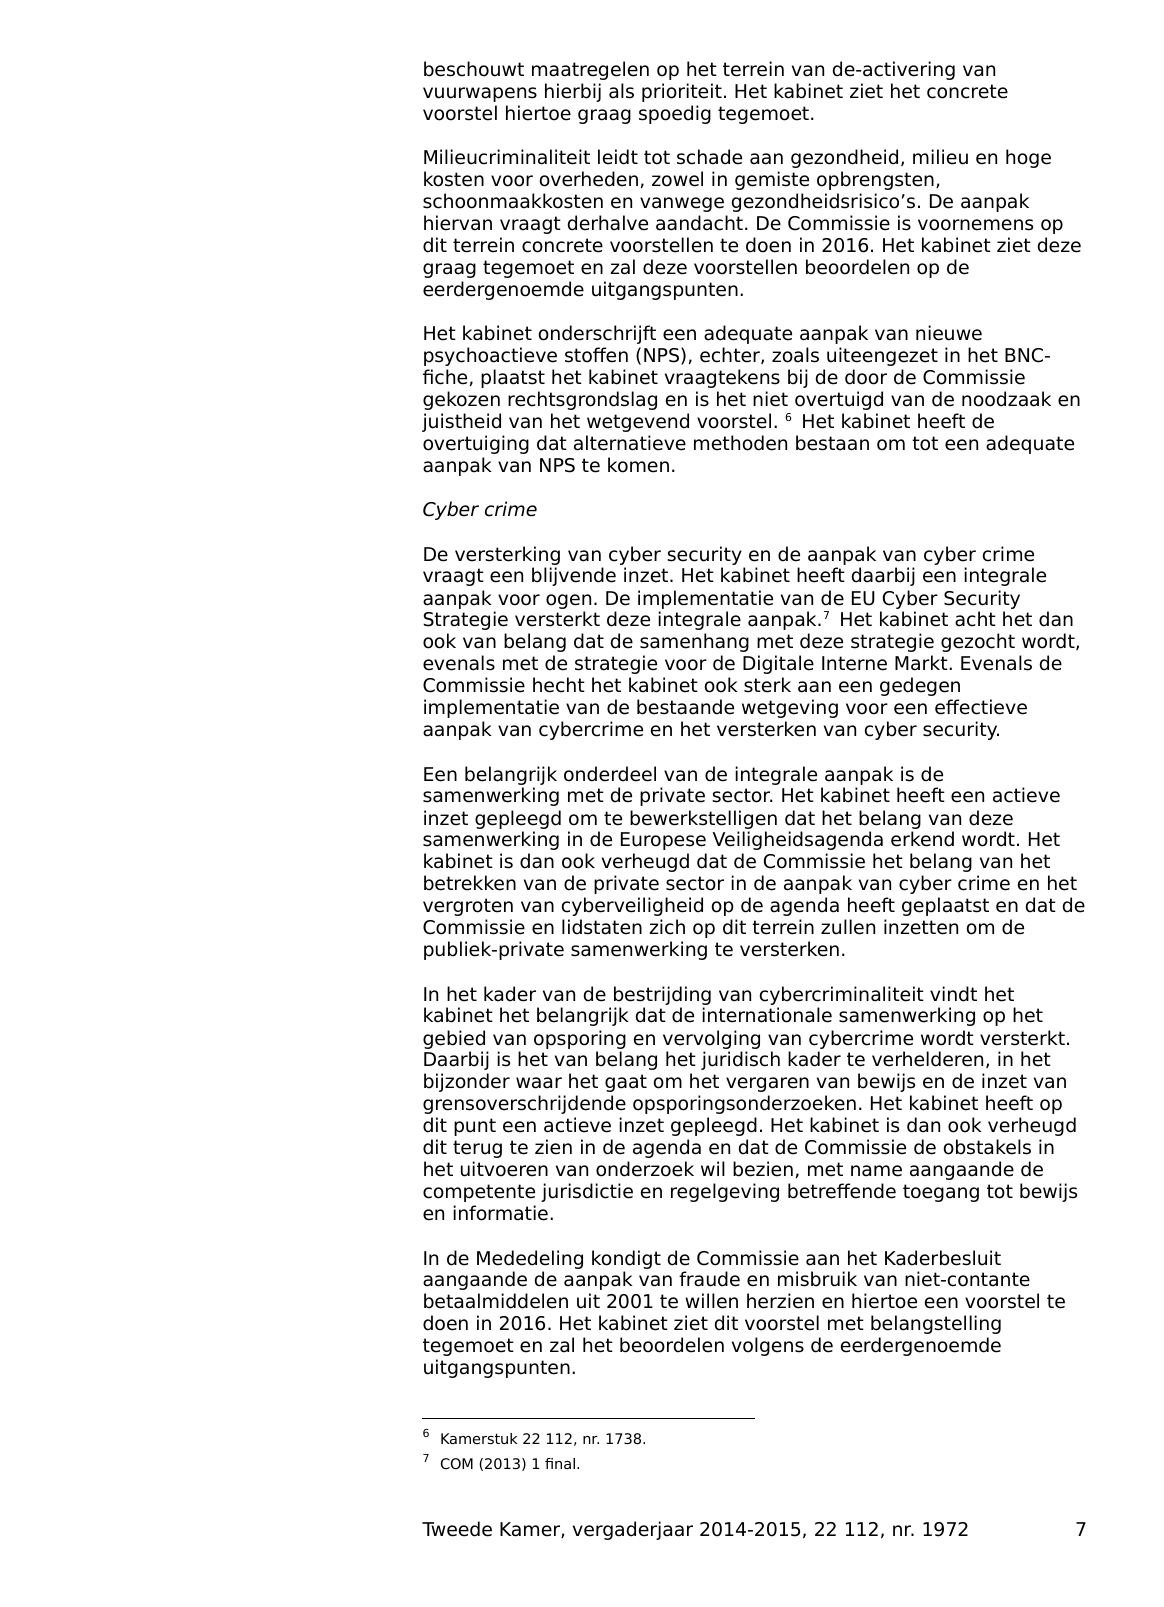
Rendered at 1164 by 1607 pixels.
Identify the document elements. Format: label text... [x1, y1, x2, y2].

text Milieucriminaliteit leidt tot schade aan gezondheid, milieu en hoge kosten voor overheden, zowel in gemiste opbrengsten, schoonmaakkosten en vanwege gezondheidsrisico’s. De aanpak hiervan vraagt derhalve aandacht. De Commissie is voornemens op dit terrein concrete voorstellen te doen in 2016. Het kabinet ziet deze graag tegemoet en zal deze voorstellen beoordelen op de eerdergenoemde uitgangspunten. [422, 147, 1087, 301]
text COM (2013) 1 final. [422, 1452, 1087, 1474]
text Het kabinet onderschrijft een adequate aanpak van nieuwe psychoactieve stoffen (NPS), echter, zoals uiteengezet in het BNC-fiche, plaatst het kabinet vraagtekens bij de door de Commissie gekozen rechtsgrondslag en is het niet overtuigd van de noodzaak en juistheid van het wetgevend voorstel. Het kabinet heeft de overtuiging dat alternatieve methoden bestaan om tot een adequate aanpak van NPS te komen. [422, 323, 1087, 477]
subtitle Cyber crime [422, 499, 1087, 521]
text Kamerstuk 22 112, nr. 1738. [422, 1427, 1087, 1449]
text De versterking van cyber security en de aanpak van cyber crime vraagt een blijvende inzet. Het kabinet heeft daarbij een integrale aanpak voor ogen. De implementatie van de EU Cyber Security Strategie versterkt deze integrale aanpak. Het kabinet acht het dan ook van belang dat de samenhang met deze strategie gezocht wordt, evenals met de strategie voor de Digitale Interne Markt. Evenals de Commissie hecht het kabinet ook sterk aan een gedegen implementatie van de bestaande wetgeving voor een effectieve aanpak van cybercrime en het versterken van cyber security. [422, 543, 1087, 741]
text beschouwt maatregelen op het terrein van de-activering van vuurwapens hierbij als prioriteit. Het kabinet ziet het concrete voorstel hiertoe graag spoedig tegemoet. [422, 59, 1087, 125]
text Een belangrijk onderdeel van de integrale aanpak is de samenwerking met de private sector. Het kabinet heeft een actieve inzet gepleegd om te bewerkstelligen dat het belang van deze samenwerking in de Europese Veiligheidsagenda erkend wordt. Het kabinet is dan ook verheugd dat de Commissie het belang van het betrekken van de private sector in de aanpak van cyber crime en het vergroten van cyberveiligheid op de agenda heeft geplaatst en dat de Commissie en lidstaten zich op dit terrein zullen inzetten om de publiek-private samenwerking te versterken. [422, 763, 1087, 961]
text In de Mededeling kondigt de Commissie aan het Kaderbesluit aangaande de aanpak van fraude en misbruik van niet-contante betaalmiddelen uit 2001 te willen herzien en hiertoe een voorstel te doen in 2016. Het kabinet ziet dit voorstel met belangstelling tegemoet en zal het beoordelen volgens de eerdergenoemde uitgangspunten. [422, 1247, 1087, 1379]
text In het kader van de bestrijding van cybercriminaliteit vindt het kabinet het belangrijk dat de internationale samenwerking op het gebied van opsporing en vervolging van cybercrime wordt versterkt. Daarbij is het van belang het juridisch kader te verhelderen, in het bijzonder waar het gaat om het vergaren van bewijs en de inzet van grensoverschrijdende opsporingsonderzoeken. Het kabinet heeft op dit punt een actieve inzet gepleegd. Het kabinet is dan ook verheugd dit terug te zien in de agenda en dat de Commissie de obstakels in het uitvoeren van onderzoek wil bezien, met name aangaande de competente jurisdictie en regelgeving betreffende toegang tot bewijs en informatie. [422, 983, 1087, 1225]
